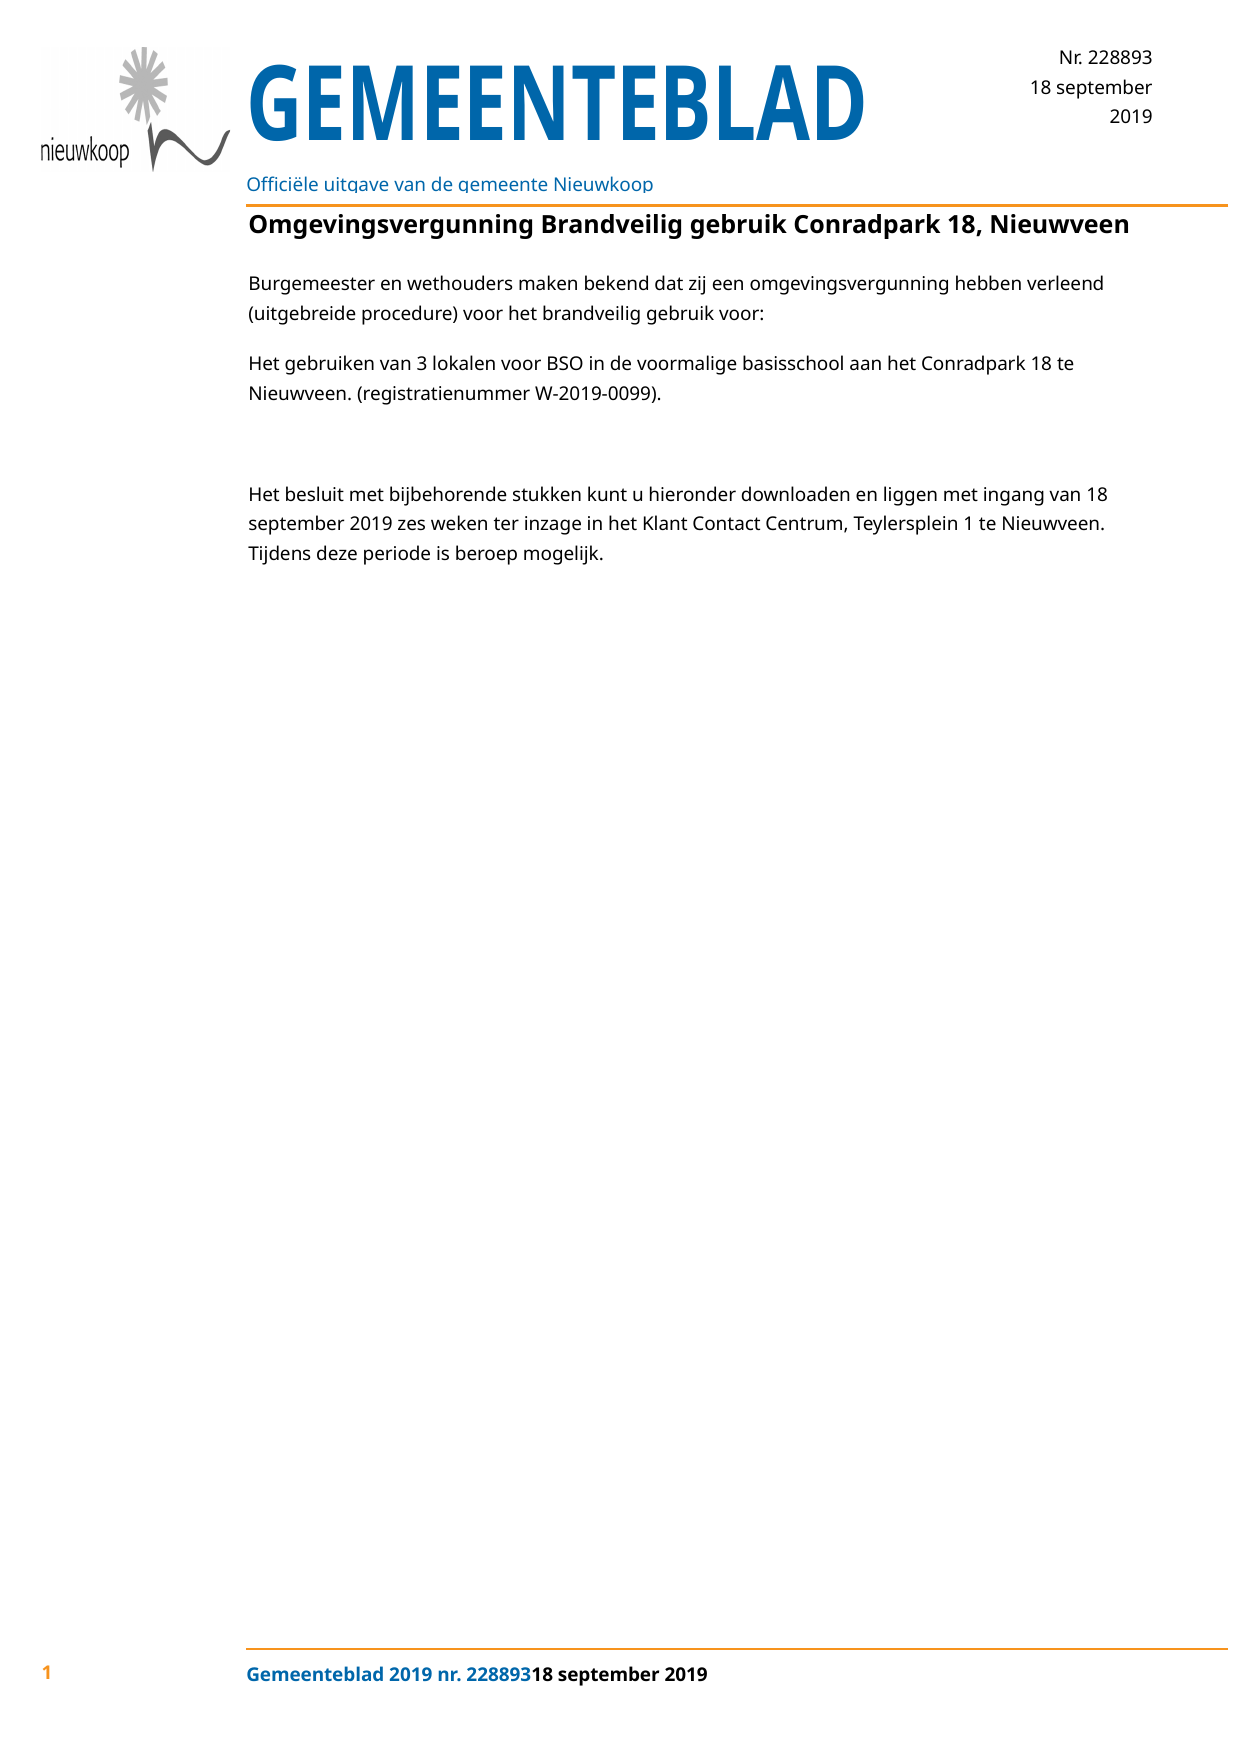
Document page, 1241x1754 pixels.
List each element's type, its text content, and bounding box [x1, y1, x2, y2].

text Burgemeester en wethouders maken bekend dat zij een omgevingsvergunning hebben verleend (uitgebreide procedure) voor het brandveilig gebruik voor: [248, 270, 1152, 326]
text Het besluit met bijbehorende stukken kunt u hieronder downloaden en liggen met ingang van 18 september 2019 zes weken ter inzage in het Klant Contact Centrum, Teylersplein 1 te Nieuwveen. Tijdens deze periode is beroep mogelijk. [248, 481, 1152, 566]
picture [41, 47, 231, 172]
text Het gebruiken van 3 lokalen voor BSO in de voormalige basisschool aan het Conradpark 18 te Nieuwveen. (registratienummer W-2019-0099). [248, 350, 1152, 406]
text Omgevingsvergunning Brandveilig gebruik Conradpark 18, Nieuwveen [248, 207, 1152, 241]
